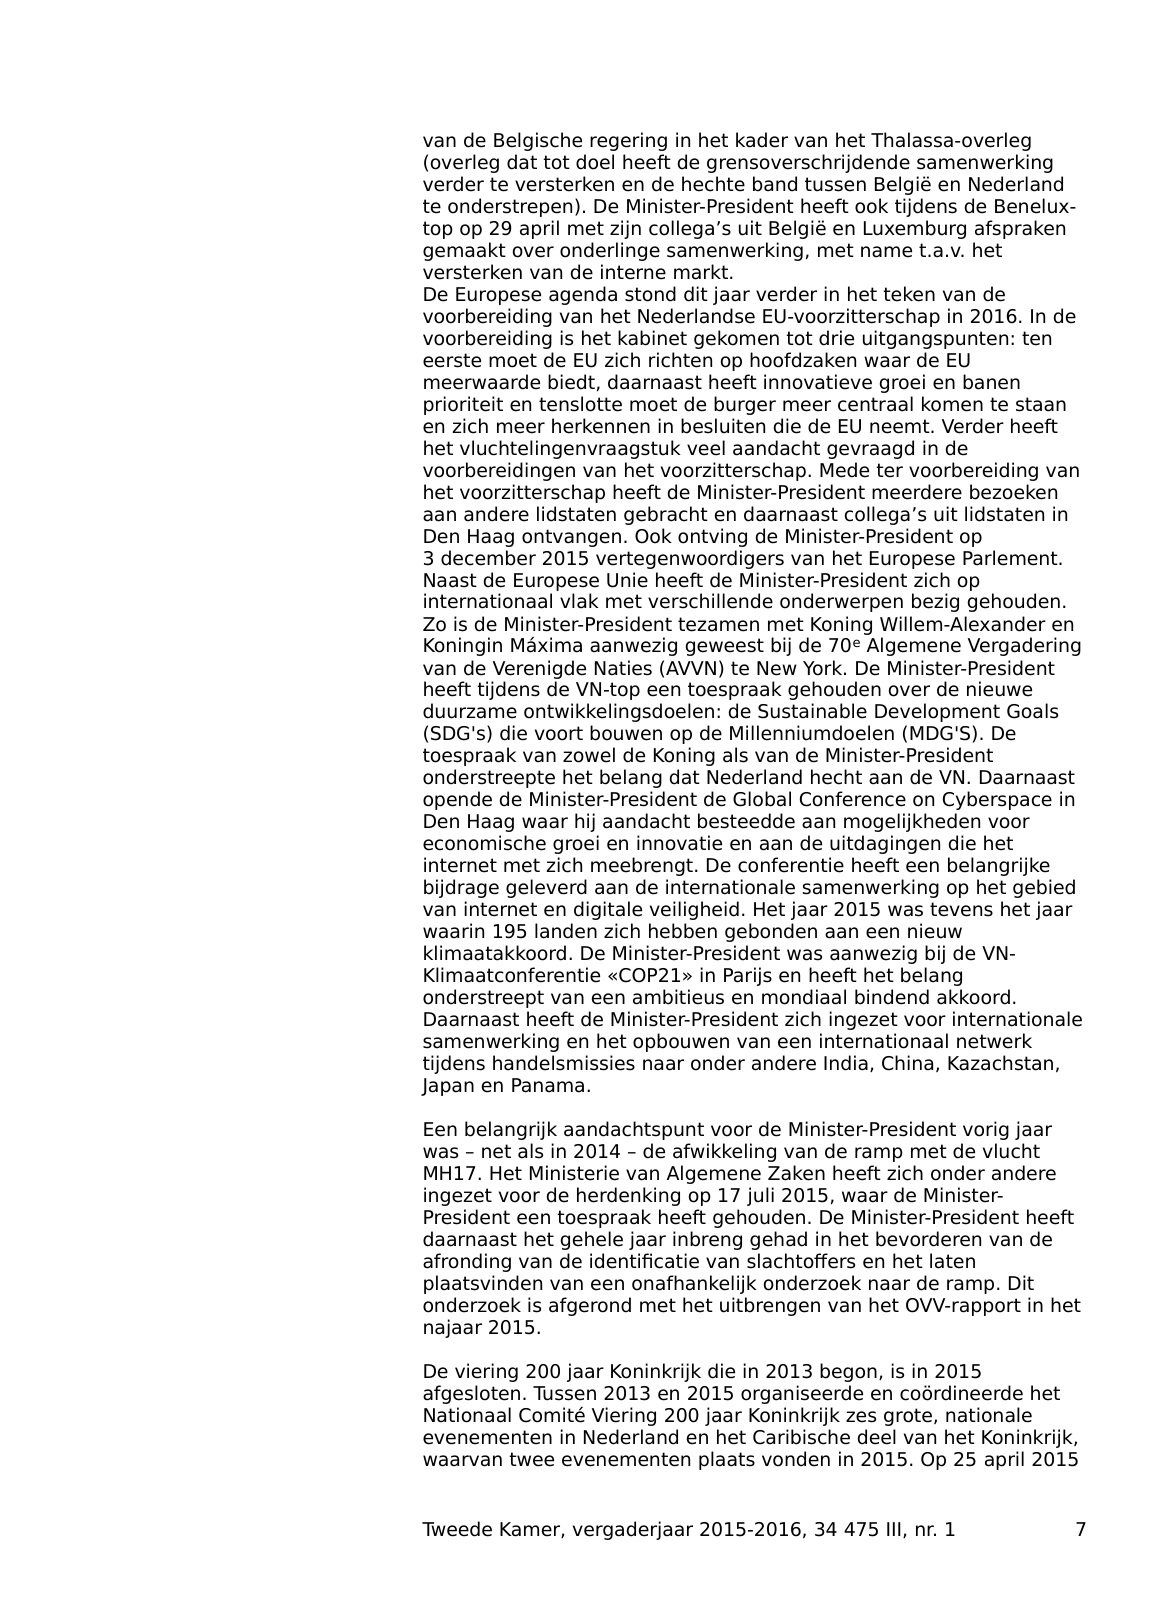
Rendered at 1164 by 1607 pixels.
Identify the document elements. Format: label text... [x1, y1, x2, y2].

text van de Belgische regering in het kader van het Thalassa-overleg (overleg dat tot doel heeft de grensoverschrijdende samenwerking verder te versterken en de hechte band tussen België en Nederland te onderstrepen). De Minister-President heeft ook tijdens de Benelux-top op 29 april met zijn collega’s uit België en Luxemburg afspraken gemaakt over onderlinge samenwerking, met name t.a.v. het versterken van de interne markt. [422, 130, 1087, 284]
text De Europese agenda stond dit jaar verder in het teken van de voorbereiding van het Nederlandse EU-voorzitterschap in 2016. In de voorbereiding is het kabinet gekomen tot drie uitgangspunten: ten eerste moet de EU zich richten op hoofdzaken waar de EU meerwaarde biedt, daarnaast heeft innovatieve groei en banen prioriteit en tenslotte moet de burger meer centraal komen te staan en zich meer herkennen in besluiten die de EU neemt. Verder heeft het vluchtelingenvraagstuk veel aandacht gevraagd in de voorbereidingen van het voorzitterschap. Mede ter voorbereiding van het voorzitterschap heeft de Minister-President meerdere bezoeken aan andere lidstaten gebracht en daarnaast collega’s uit lidstaten in Den Haag ontvangen. Ook ontving de Minister-President op 3 december 2015 vertegenwoordigers van het Europese Parlement. [422, 284, 1087, 569]
text Een belangrijk aandachtspunt voor de Minister-President vorig jaar was – net als in 2014 – de afwikkeling van de ramp met de vlucht MH17. Het Ministerie van Algemene Zaken heeft zich onder andere ingezet voor de herdenking op 17 juli 2015, waar de Minister-President een toespraak heeft gehouden. De Minister-President heeft daarnaast het gehele jaar inbreng gehad in het bevorderen van de afronding van de identificatie van slachtoffers en het laten plaatsvinden van een onafhankelijk onderzoek naar de ramp. Dit onderzoek is afgerond met het uitbrengen van het OVV-rapport in het najaar 2015. [422, 1119, 1087, 1339]
text Naast de Europese Unie heeft de Minister-President zich op internationaal vlak met verschillende onderwerpen bezig gehouden. Zo is de Minister-President tezamen met Koning Willem-Alexander en Koningin Máxima aanwezig geweest bij de 70e Algemene Vergadering van de Verenigde Naties (AVVN) te New York. De Minister-President heeft tijdens de VN-top een toespraak gehouden over de nieuwe duurzame ontwikkelingsdoelen: de Sustainable Development Goals (SDG's) die voort bouwen op de Millenniumdoelen (MDG'S). De toespraak van zowel de Koning als van de Minister-President onderstreepte het belang dat Nederland hecht aan de VN. Daarnaast opende de Minister-President de Global Conference on Cyberspace in Den Haag waar hij aandacht besteedde aan mogelijkheden voor economische groei en innovatie en aan de uitdagingen die het internet met zich meebrengt. De conferentie heeft een belangrijke bijdrage geleverd aan de internationale samenwerking op het gebied van internet en digitale veiligheid. Het jaar 2015 was tevens het jaar waarin 195 landen zich hebben gebonden aan een nieuw klimaatakkoord. De Minister-President was aanwezig bij de VN-Klimaatconferentie «COP21» in Parijs en heeft het belang onderstreept van een ambitieus en mondiaal bindend akkoord. Daarnaast heeft de Minister-President zich ingezet voor internationale samenwerking en het opbouwen van een internationaal netwerk tijdens handelsmissies naar onder andere India, China, Kazachstan, Japan en Panama. [422, 569, 1087, 1097]
text De viering 200 jaar Koninkrijk die in 2013 begon, is in 2015 afgesloten. Tussen 2013 en 2015 organiseerde en coördineerde het Nationaal Comité Viering 200 jaar Koninkrijk zes grote, nationale evenementen in Nederland en het Caribische deel van het Koninkrijk, waarvan twee evenementen plaats vonden in 2015. Op 25 april 2015 [422, 1361, 1087, 1471]
